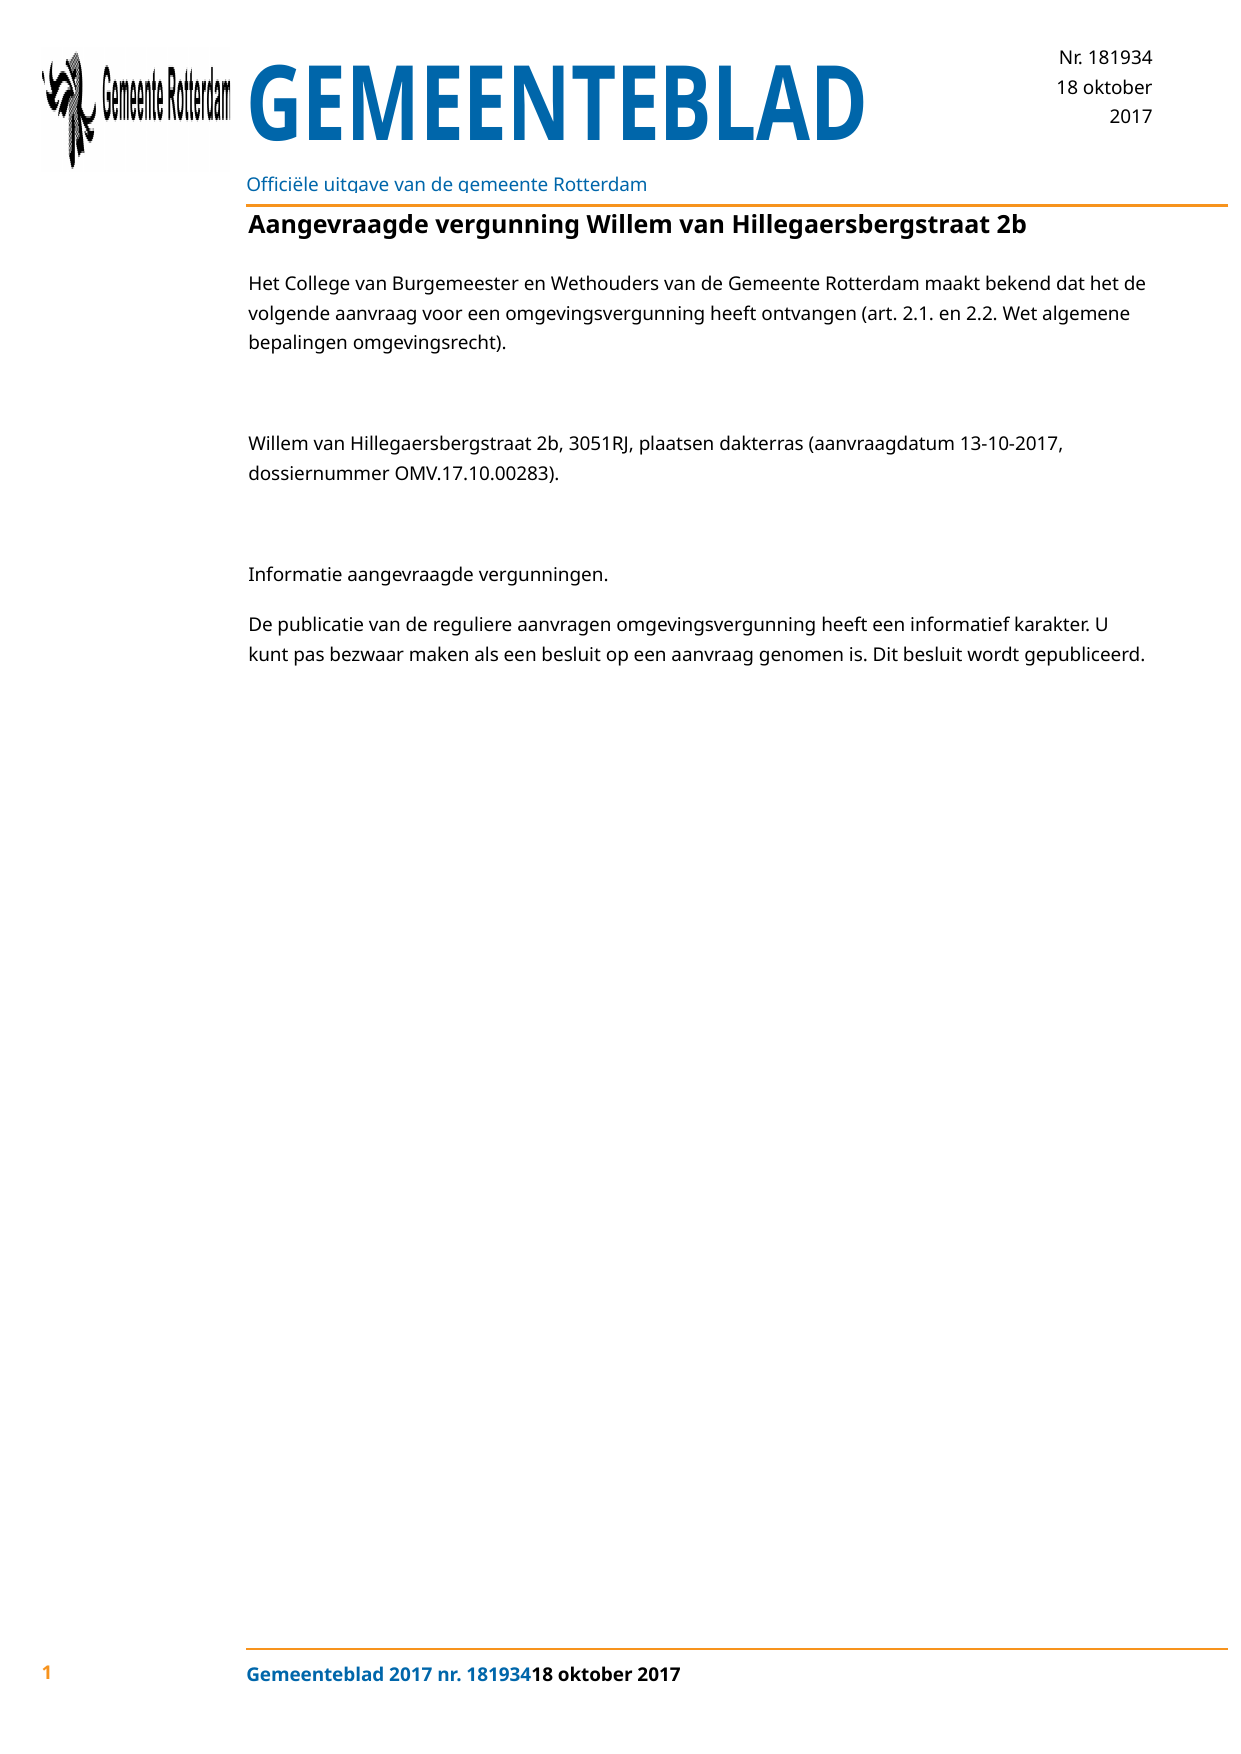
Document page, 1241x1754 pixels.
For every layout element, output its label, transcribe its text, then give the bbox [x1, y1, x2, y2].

text De publicatie van de reguliere aanvragen omgevingsvergunning heeft een informatief karakter. U kunt pas bezwaar maken als een besluit op een aanvraag genomen is. Dit besluit wordt gepubliceerd. [248, 611, 1152, 666]
text Aangevraagde vergunning Willem van Hillegaersbergstraat 2b [248, 207, 1152, 241]
text Informatie aangevraagde vergunningen. [248, 561, 1152, 586]
text Willem van Hillegaersbergstraat 2b, 3051RJ, plaatsen dakterras (aanvraagdatum 13-10-2017, dossiernummer OMV.17.10.00283). [248, 430, 1152, 486]
text Het College van Burgemeester en Wethouders van de Gemeente Rotterdam maakt bekend dat het de volgende aanvraag voor een omgevingsvergunning heeft ontvangen (art. 2.1. en 2.2. Wet algemene bepalingen omgevingsrecht). [248, 270, 1152, 355]
picture [41, 47, 231, 172]
